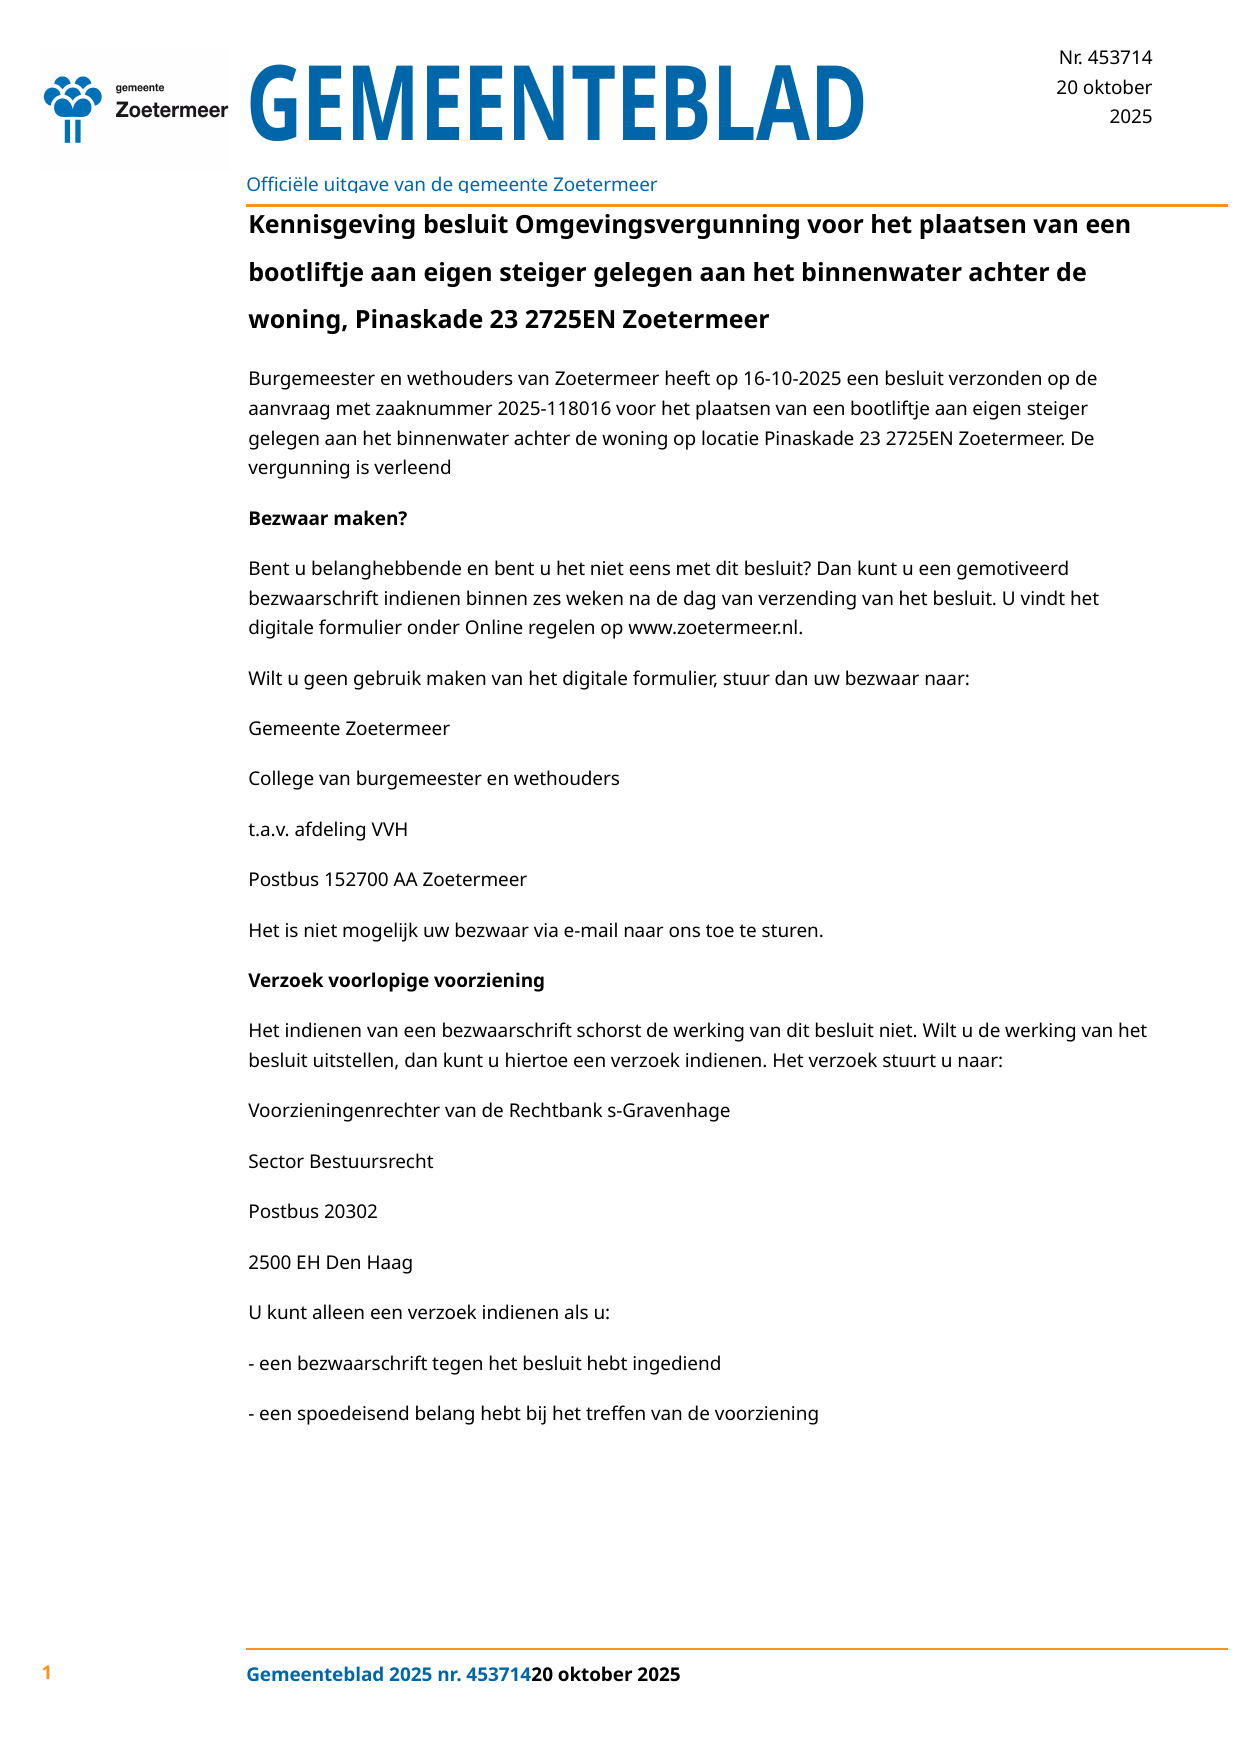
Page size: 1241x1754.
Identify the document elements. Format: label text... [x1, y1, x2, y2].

text Bent u belanghebbende en bent u het niet eens met dit besluit? Dan kunt u een gemotiveerd bezwaarschrift indienen binnen zes weken na de dag van verzending van het besluit. U vindt het digitale formulier onder Online regelen op www.zoetermeer.nl. [248, 555, 1152, 640]
text - een spoedeisend belang hebt bij het treffen van de voorziening [248, 1400, 1152, 1426]
text Burgemeester en wethouders van Zoetermeer heeft op 16-10-2025 een besluit verzonden op de aanvraag met zaaknummer 2025-118016 voor het plaatsen van een bootliftje aan eigen steiger gelegen aan het binnenwater achter de woning op locatie Pinaskade 23 2725EN Zoetermeer. De vergunning is verleend [248, 366, 1152, 480]
text U kunt alleen een verzoek indienen als u: [248, 1299, 1152, 1325]
text Verzoek voorlopige voorziening [248, 967, 1152, 993]
text Gemeente Zoetermeer [248, 715, 1152, 741]
text Het indienen van een bezwaarschrift schorst de werking van dit besluit niet. Wilt u de werking van het besluit uitstellen, dan kunt u hiertoe een verzoek indienen. Het verzoek stuurt u naar: [248, 1018, 1152, 1073]
text Postbus 152700 AA Zoetermeer [248, 866, 1152, 892]
text Wilt u geen gebruik maken van het digitale formulier, stuur dan uw bezwaar naar: [248, 665, 1152, 690]
text College van burgemeester en wethouders [248, 766, 1152, 791]
picture [41, 47, 231, 172]
text Voorzieningenrechter van de Rechtbank s-Gravenhage [248, 1098, 1152, 1123]
text Kennisgeving besluit Omgevingsvergunning voor het plaatsen van een bootliftje aan eigen steiger gelegen aan het binnenwater achter de woning, Pinaskade 23 2725EN Zoetermeer [248, 207, 1152, 336]
text Postbus 20302 [248, 1198, 1152, 1224]
text Bezwaar maken? [248, 505, 1152, 530]
text Sector Bestuursrecht [248, 1148, 1152, 1174]
text 2500 EH Den Haag [248, 1249, 1152, 1274]
text Het is niet mogelijk uw bezwaar via e-mail naar ons toe te sturen. [248, 917, 1152, 942]
text - een bezwaarschrift tegen het besluit hebt ingediend [248, 1350, 1152, 1375]
text t.a.v. afdeling VVH [248, 816, 1152, 842]
